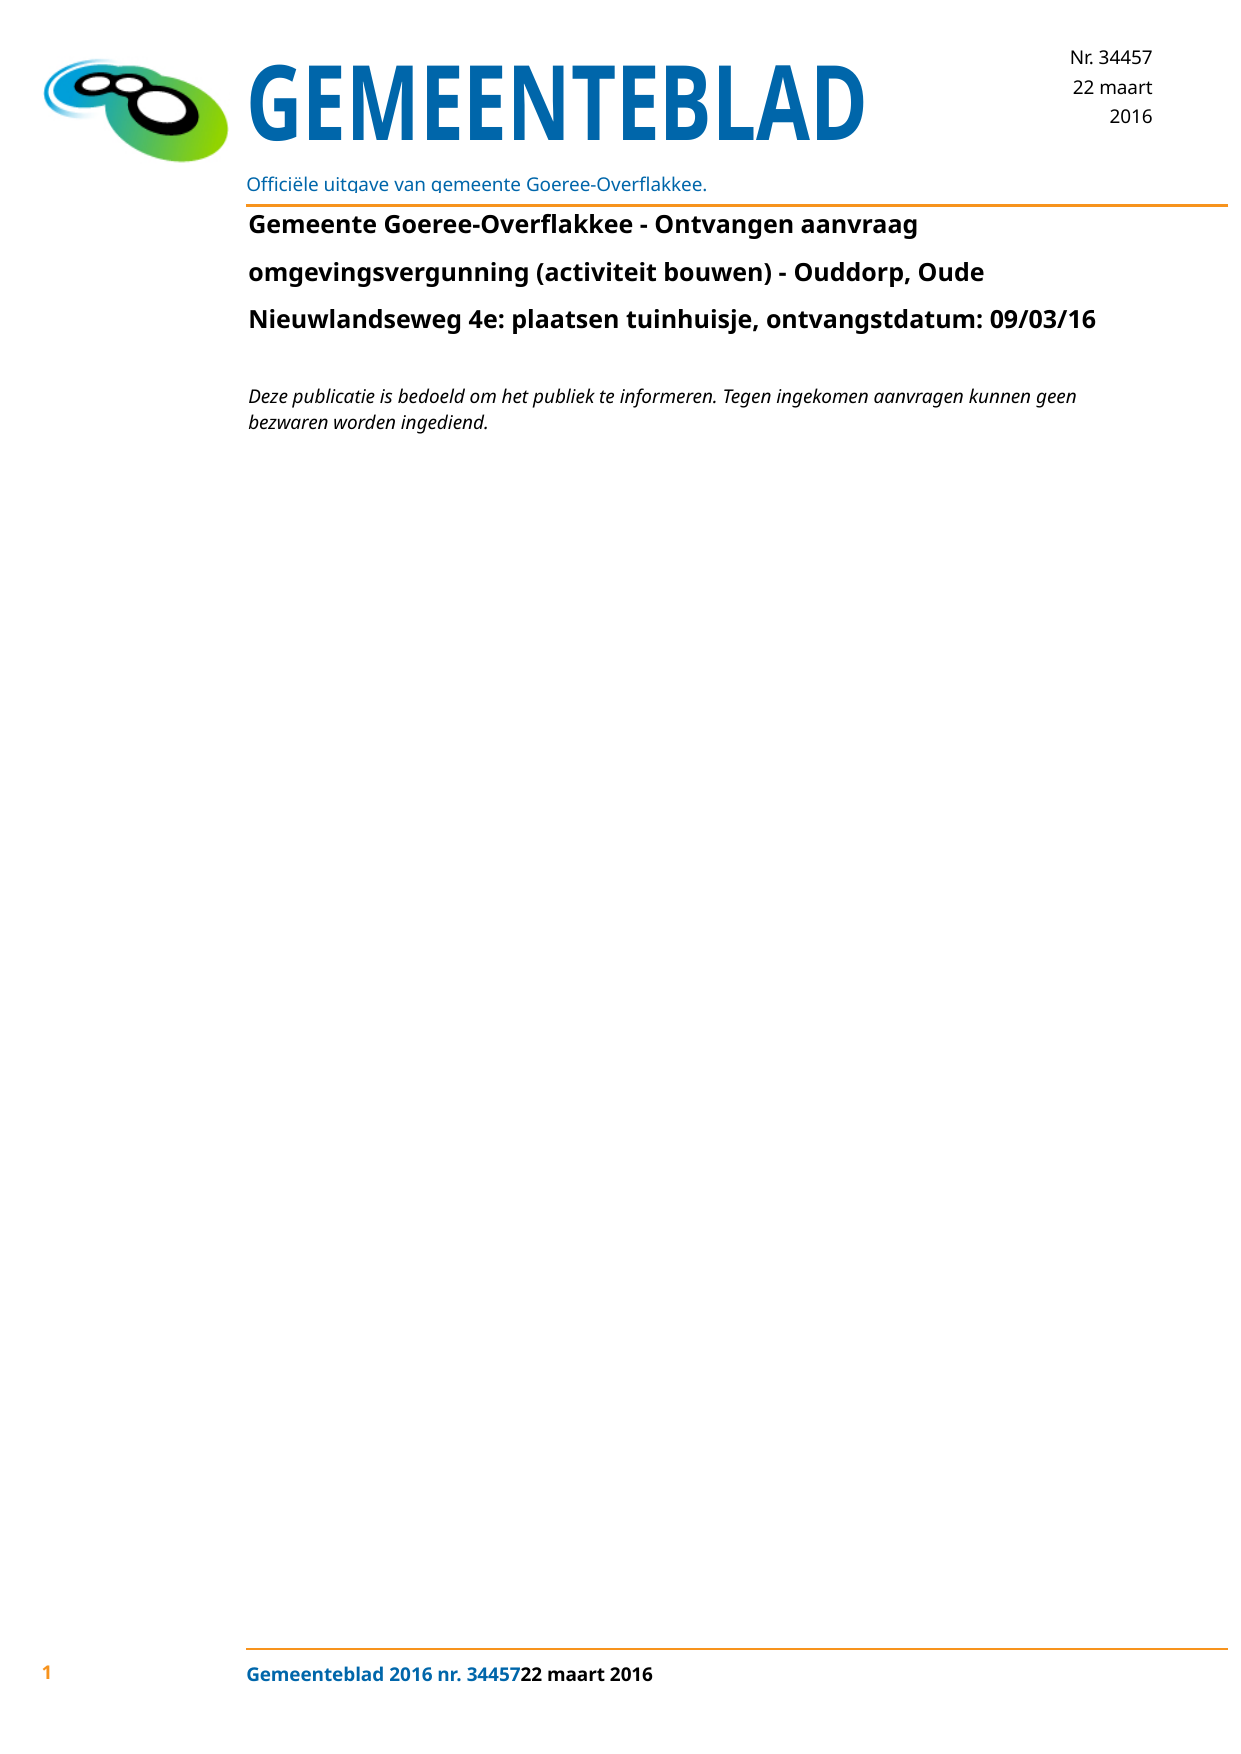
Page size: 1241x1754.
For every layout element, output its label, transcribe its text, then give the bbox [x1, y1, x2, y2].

text Gemeente Goeree-Overflakkee - Ontvangen aanvraag omgevingsvergunning (activiteit bouwen) - Ouddorp, Oude Nieuwlandseweg 4e: plaatsen tuinhuisje, ontvangstdatum: 09/03/16 [248, 207, 1152, 336]
picture [41, 47, 231, 172]
text Deze publicatie is bedoeld om het publiek te informeren. Tegen ingekomen aanvragen kunnen geen bezwaren worden ingediend. [248, 384, 1152, 435]
